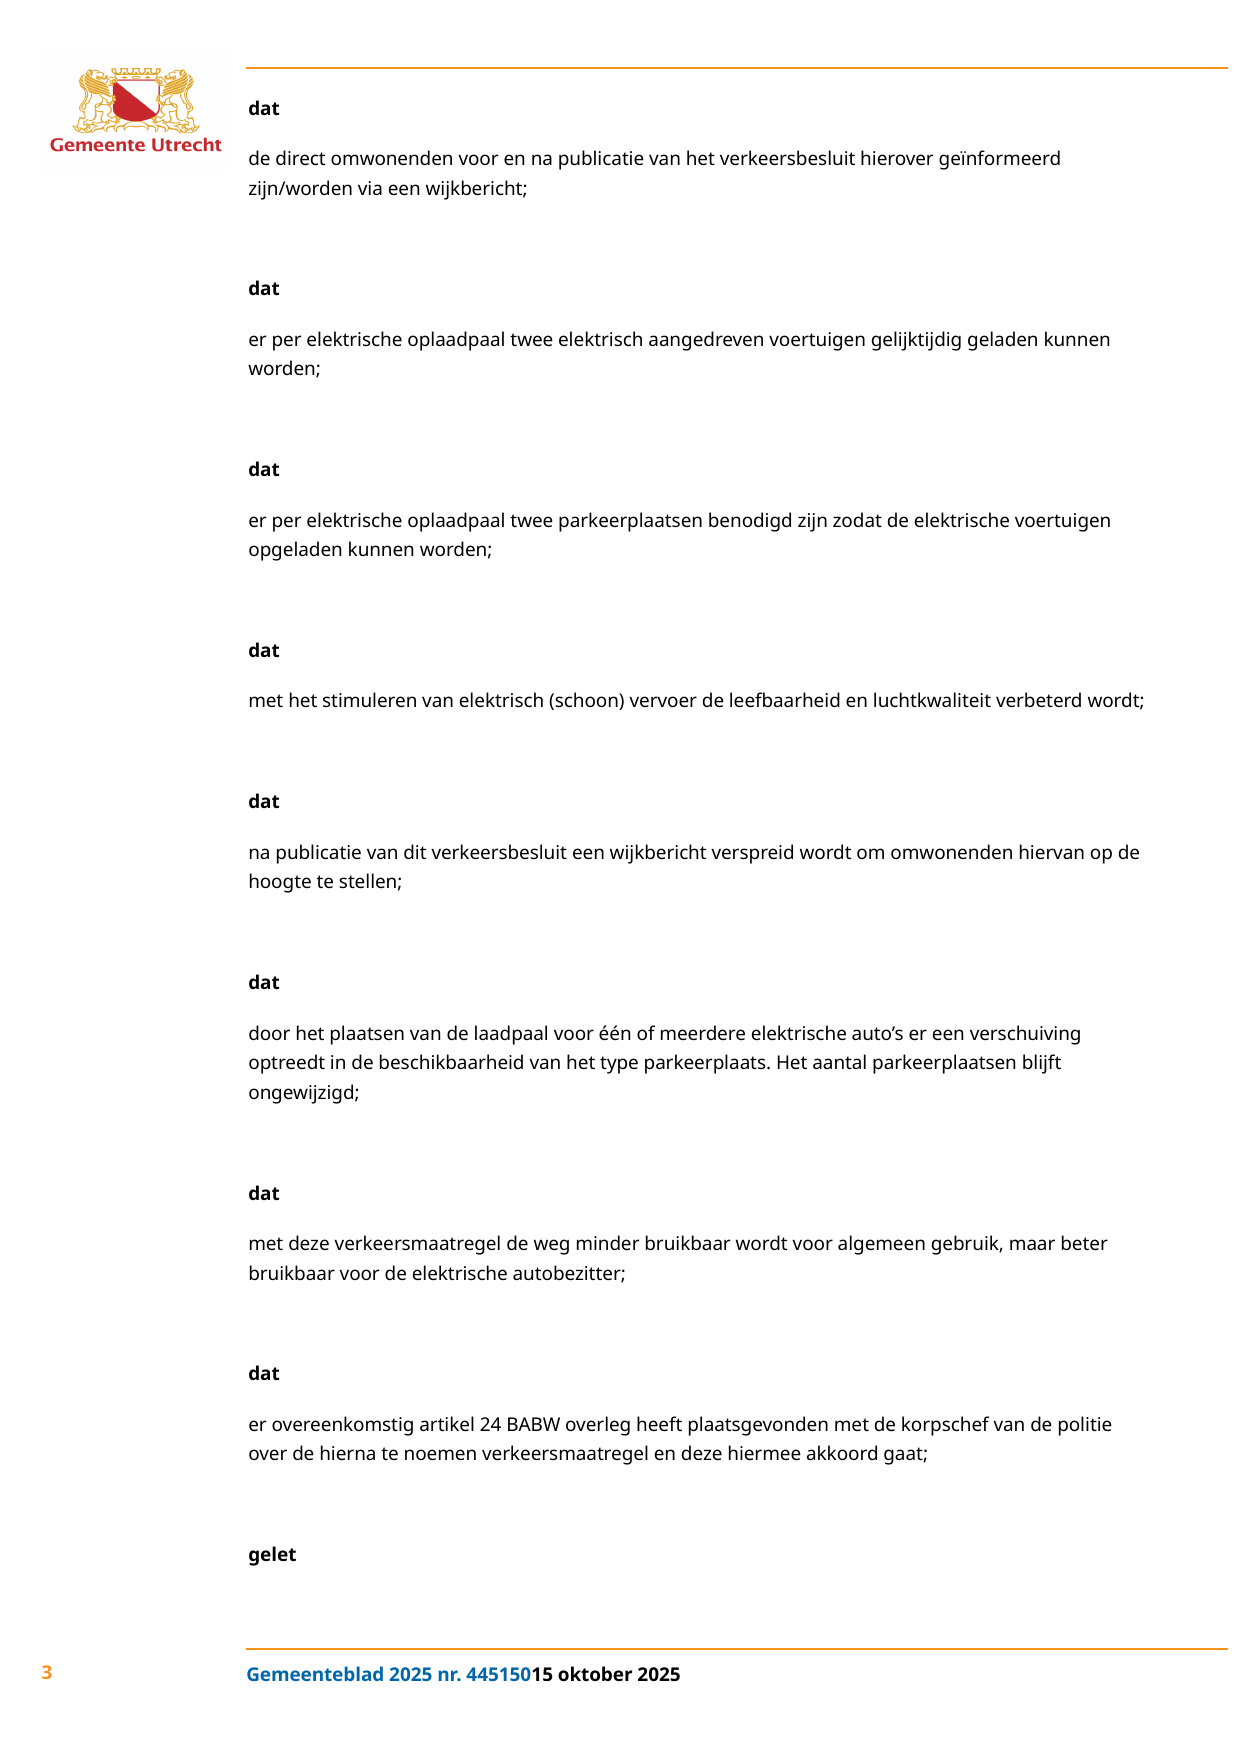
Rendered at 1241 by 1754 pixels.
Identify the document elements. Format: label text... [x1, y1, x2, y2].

text dat [248, 969, 1152, 995]
text er overeenkomstig artikel 24 BABW overleg heeft plaatsgevonden met de korpschef van de politie over de hierna te noemen verkeersmaatregel en deze hiermee akkoord gaat; [248, 1411, 1152, 1466]
text dat [248, 788, 1152, 814]
text er per elektrische oplaadpaal twee parkeerplaatsen benodigd zijn zodat de elektrische voertuigen opgeladen kunnen worden; [248, 507, 1152, 562]
text dat [248, 1180, 1152, 1206]
text gelet [248, 1541, 1152, 1567]
picture [41, 47, 231, 172]
text dat [248, 456, 1152, 482]
text dat [248, 276, 1152, 301]
text met deze verkeersmaatregel de weg minder bruikbaar wordt voor algemeen gebruik, maar beter bruikbaar voor de elektrische autobezitter; [248, 1230, 1152, 1286]
text er per elektrische oplaadpaal twee elektrisch aangedreven voertuigen gelijktijdig geladen kunnen worden; [248, 326, 1152, 381]
text dat [248, 95, 1152, 121]
text na publicatie van dit verkeersbesluit een wijkbericht verspreid wordt om omwonenden hiervan op de hoogte te stellen; [248, 839, 1152, 894]
text met het stimuleren van elektrisch (schoon) vervoer de leefbaarheid en luchtkwaliteit verbeterd wordt; [248, 688, 1152, 713]
text door het plaatsen van de laadpaal voor één of meerdere elektrische auto’s er een verschuiving optreedt in de beschikbaarheid van het type parkeerplaats. Het aantal parkeerplaatsen blijft ongewijzigd; [248, 1020, 1152, 1105]
text de direct omwonenden voor en na publicatie van het verkeersbesluit hierover geïnformeerd zijn/worden via een wijkbericht; [248, 145, 1152, 201]
text dat [248, 1361, 1152, 1386]
text dat [248, 637, 1152, 663]
